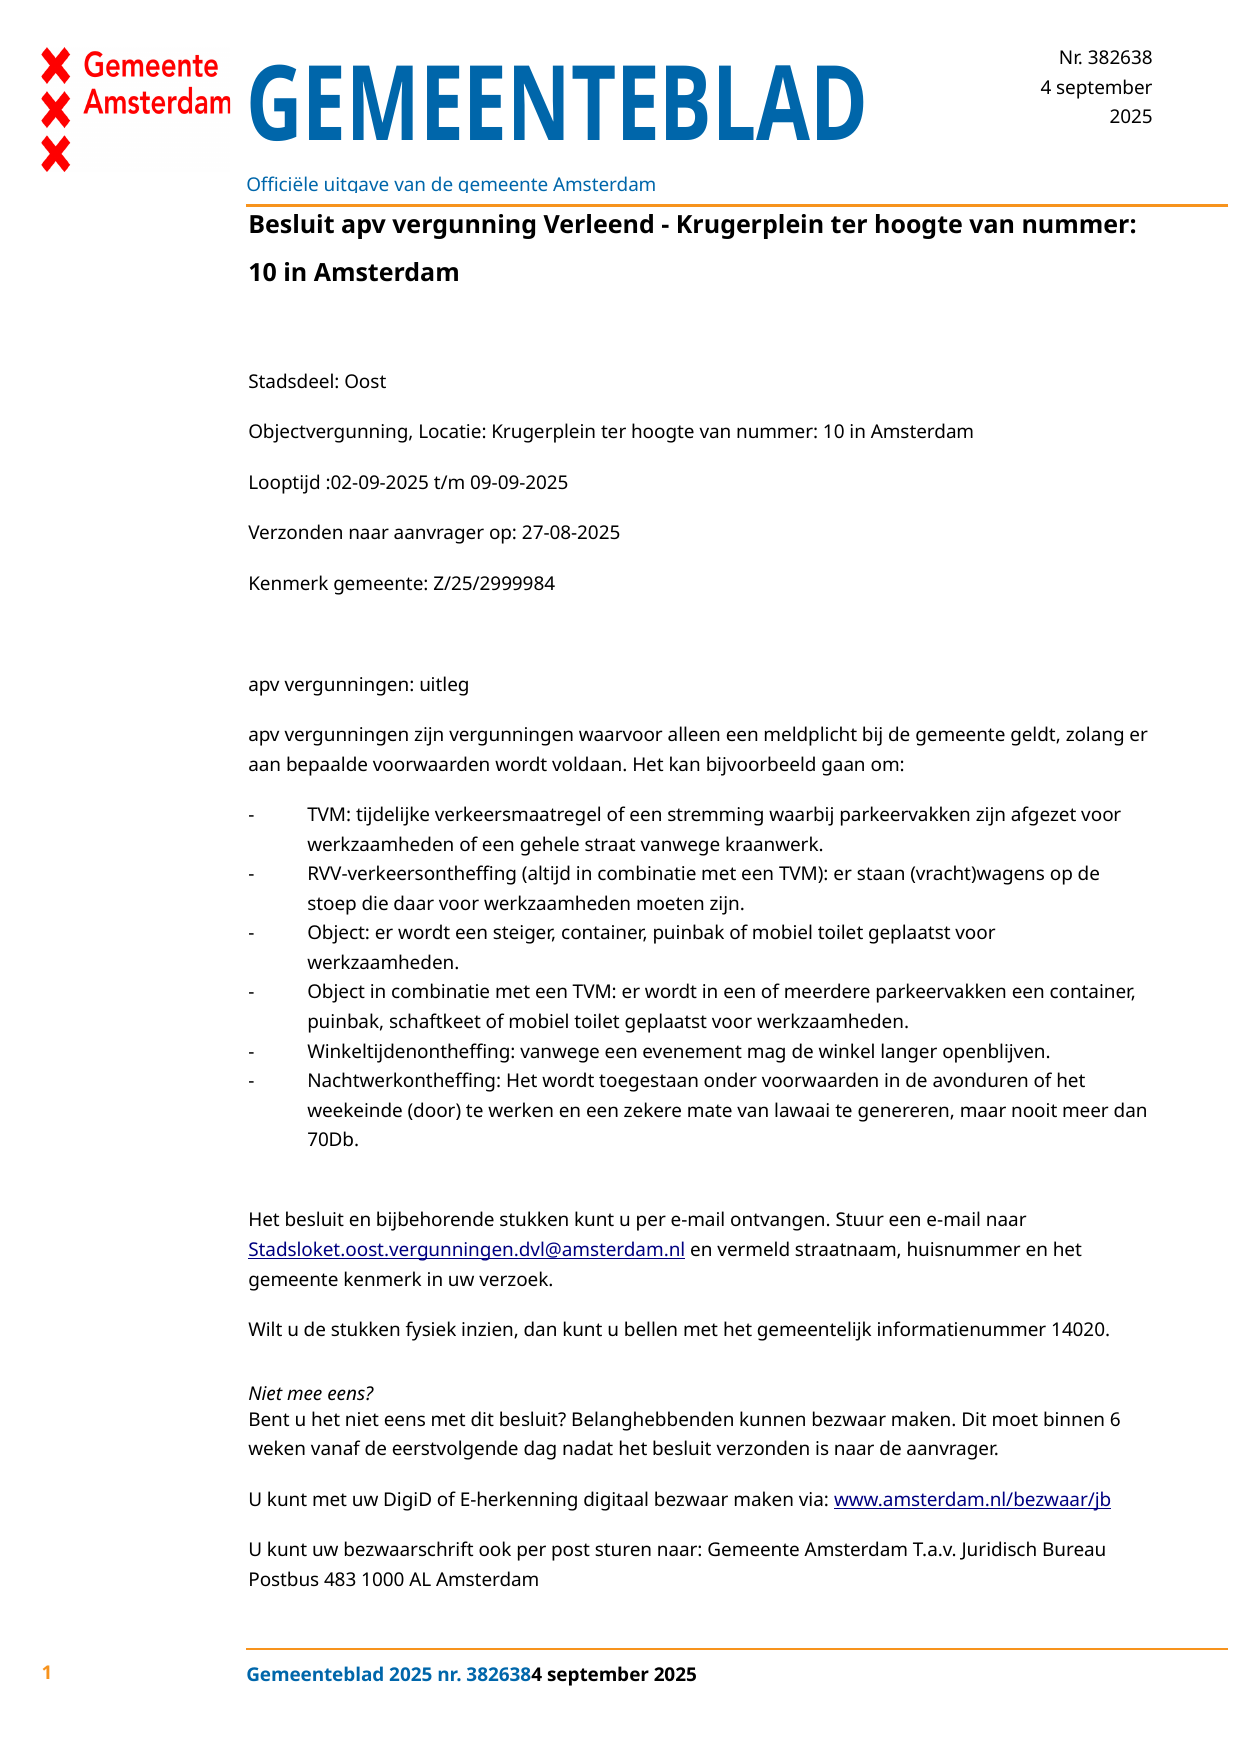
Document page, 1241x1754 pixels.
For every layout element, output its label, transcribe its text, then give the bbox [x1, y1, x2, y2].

text U kunt uw bezwaarschrift ook per post sturen naar: Gemeente Amsterdam T.a.v. Juridisch Bureau Postbus 483 1000 AL Amsterdam [248, 1536, 1152, 1592]
text Besluit apv vergunning Verleend - Krugerplein ter hoogte van nummer: 10 in Amsterdam [248, 207, 1152, 288]
text Verzonden naar aanvrager op: 27-08-2025 [248, 519, 1152, 545]
list Nachtwerkontheffing: Het wordt toegestaan onder voorwaarden in de avonduren of het weekeinde (door) te werken en een zekere mate van lawaai te genereren, maar nooit meer dan 70Db. [248, 1067, 1152, 1152]
list Object in combinatie met een TVM: er wordt in een of meerdere parkeervakken een container, puinbak, schaftkeet of mobiel toilet geplaatst voor werkzaamheden. [248, 979, 1152, 1034]
text apv vergunningen zijn vergunningen waarvoor alleen een meldplicht bij de gemeente geldt, zolang er aan bepaalde voorwaarden wordt voldaan. Het kan bijvoorbeeld gaan om: [248, 721, 1152, 777]
list Winkeltijdenontheffing: vanwege een evenement mag de winkel langer openblijven. [248, 1038, 1152, 1064]
picture [41, 47, 231, 172]
text Het besluit en bijbehorende stukken kunt u per e-mail ontvangen. Stuur een e-mail naar Stadsloket.oost.vergunningen.dvl@amsterdam.nl en vermeld straatnaam, huisnummer en het gemeente kenmerk in uw verzoek. [248, 1207, 1152, 1292]
text Looptijd :02-09-2025 t/m 09-09-2025 [248, 469, 1152, 495]
list TVM: tijdelijke verkeersmaatregel of een stremming waarbij parkeervakken zijn afgezet voor werkzaamheden of een gehele straat vanwege kraanwerk. [248, 801, 1152, 857]
text Niet mee eens? [248, 1380, 1152, 1406]
text Wilt u de stukken fysiek inzien, dan kunt u bellen met het gemeentelijk informatienummer 14020. [248, 1316, 1152, 1342]
text Bent u het niet eens met dit besluit? Belanghebbenden kunnen bezwaar maken. Dit moet binnen 6 weken vanaf de eerstvolgende dag nadat het besluit verzonden is naar de aanvrager. [248, 1406, 1152, 1461]
text Stadsdeel: Oost [248, 368, 1152, 394]
list RVV-verkeersontheffing (altijd in combinatie met een TVM): er staan (vracht)wagens op de stoep die daar voor werkzaamheden moeten zijn. [248, 860, 1152, 916]
text apv vergunningen: uitleg [248, 671, 1152, 697]
text U kunt met uw DigiD of E-herkenning digitaal bezwaar maken via: www.amsterdam.nl/bezwaar/jb [248, 1486, 1152, 1512]
text Kenmerk gemeente: Z/25/2999984 [248, 570, 1152, 596]
list Object: er wordt een steiger, container, puinbak of mobiel toilet geplaatst voor werkzaamheden. [248, 919, 1152, 975]
text Objectvergunning, Locatie: Krugerplein ter hoogte van nummer: 10 in Amsterdam [248, 419, 1152, 444]
